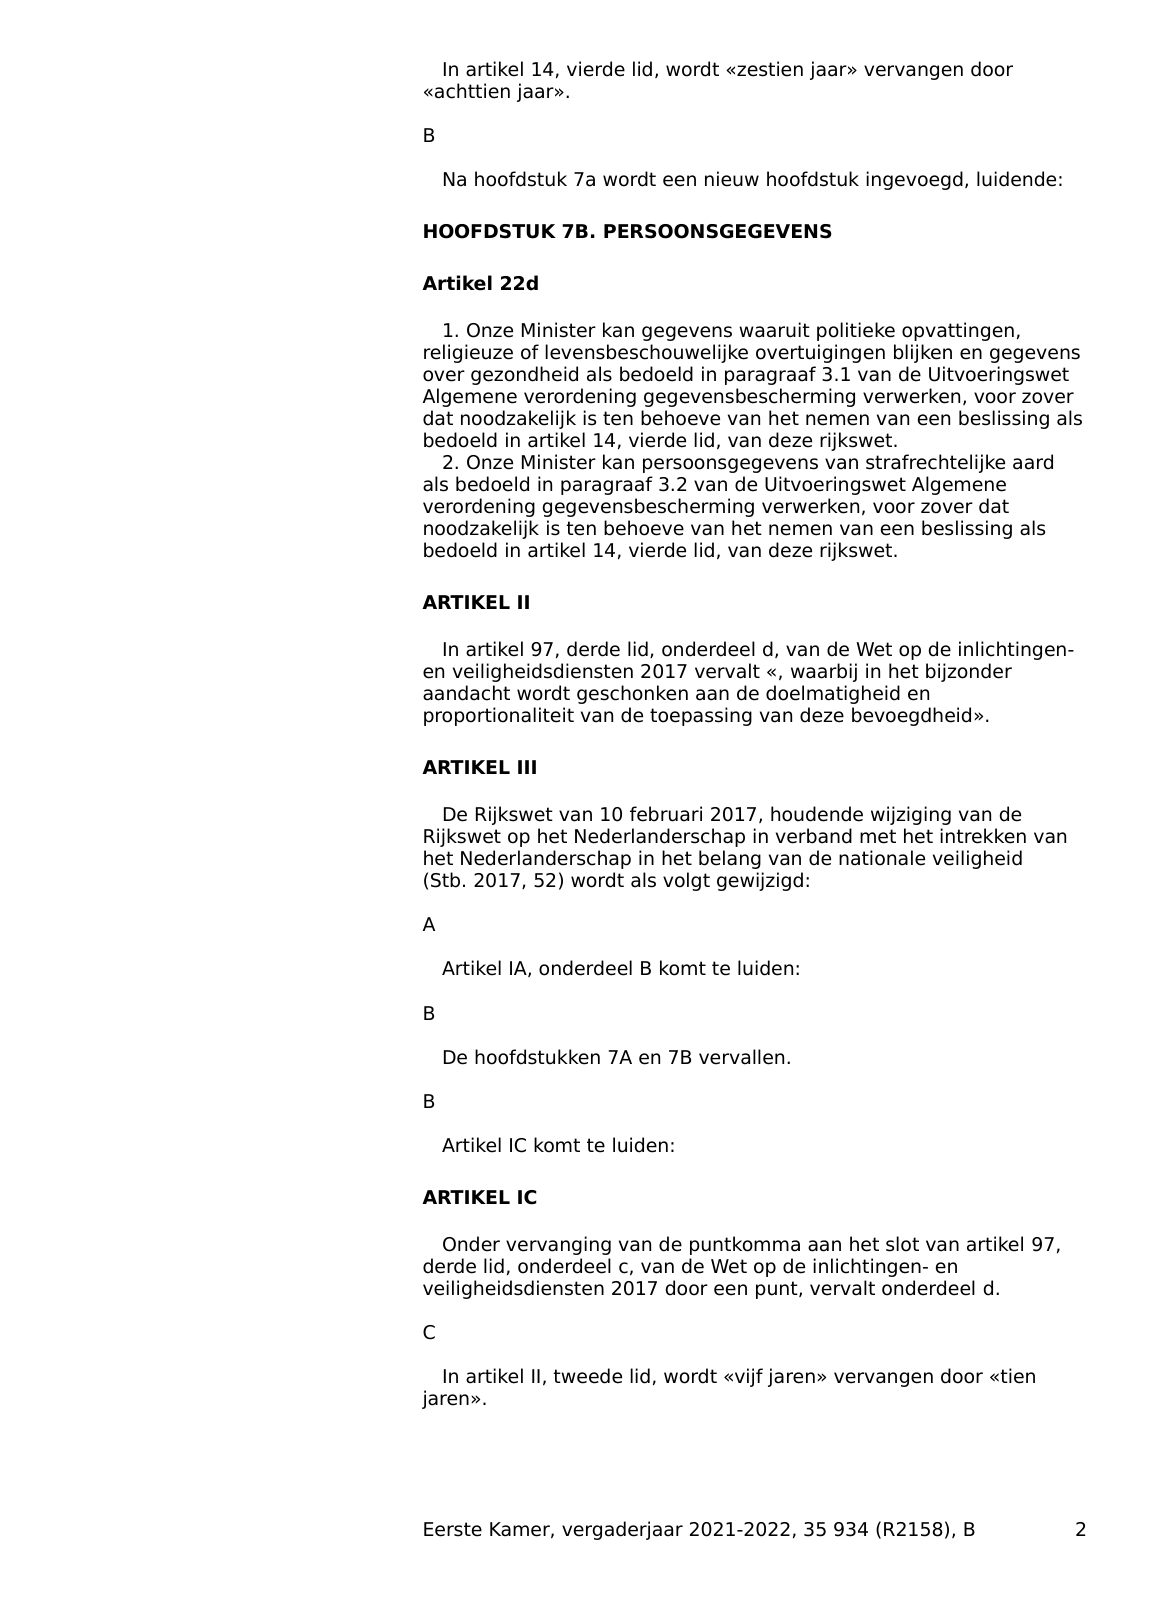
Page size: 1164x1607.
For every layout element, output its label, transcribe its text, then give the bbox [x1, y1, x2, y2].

text C [422, 1322, 1087, 1344]
text De Rijkswet van 10 februari 2017, houdende wijziging van de Rijkswet op het Nederlanderschap in verband met het intrekken van het Nederlanderschap in het belang van de nationale veiligheid (Stb. 2017, 52) wordt als volgt gewijzigd: [422, 804, 1087, 892]
text 1. Onze Minister kan gegevens waaruit politieke opvattingen, religieuze of levensbeschouwelijke overtuigingen blijken en gegevens over gezondheid als bedoeld in paragraaf 3.1 van de Uitvoeringswet Algemene verordening gegevensbescherming verwerken, voor zover dat noodzakelijk is ten behoeve van het nemen van een beslissing als bedoeld in artikel 14, vierde lid, van deze rijkswet. [422, 320, 1087, 452]
text B [422, 125, 1087, 147]
text Artikel IC komt te luiden: [422, 1135, 1087, 1157]
text A [422, 914, 1087, 936]
text Na hoofdstuk 7a wordt een nieuw hoofdstuk ingevoegd, luidende: [422, 169, 1087, 191]
subtitle ARTIKEL II [422, 592, 1087, 614]
text In artikel 14, vierde lid, wordt «zestien jaar» vervangen door «achttien jaar». [422, 59, 1087, 103]
text B [422, 1091, 1087, 1113]
text 2. Onze Minister kan persoonsgegevens van strafrechtelijke aard als bedoeld in paragraaf 3.2 van de Uitvoeringswet Algemene verordening gegevensbescherming verwerken, voor zover dat noodzakelijk is ten behoeve van het nemen van een beslissing als bedoeld in artikel 14, vierde lid, van deze rijkswet. [422, 452, 1087, 562]
text De hoofdstukken 7A en 7B vervallen. [422, 1047, 1087, 1068]
text In artikel 97, derde lid, onderdeel d, van de Wet op de inlichtingen- en veiligheidsdiensten 2017 vervalt «, waarbij in het bijzonder aandacht wordt geschonken aan de doelmatigheid en proportionaliteit van de toepassing van deze bevoegdheid». [422, 639, 1087, 727]
text B [422, 1002, 1087, 1024]
subtitle ARTIKEL IC [422, 1187, 1087, 1209]
text Artikel IA, onderdeel B komt te luiden: [422, 958, 1087, 980]
text Onder vervanging van de puntkomma aan het slot van artikel 97, derde lid, onderdeel c, van de Wet op de inlichtingen- en veiligheidsdiensten 2017 door een punt, vervalt onderdeel d. [422, 1234, 1087, 1300]
subtitle Artikel 22d [422, 273, 1087, 295]
subtitle HOOFDSTUK 7B. PERSOONSGEGEVENS [422, 221, 1087, 243]
subtitle ARTIKEL III [422, 757, 1087, 779]
text In artikel II, tweede lid, wordt «vijf jaren» vervangen door «tien jaren». [422, 1366, 1087, 1410]
